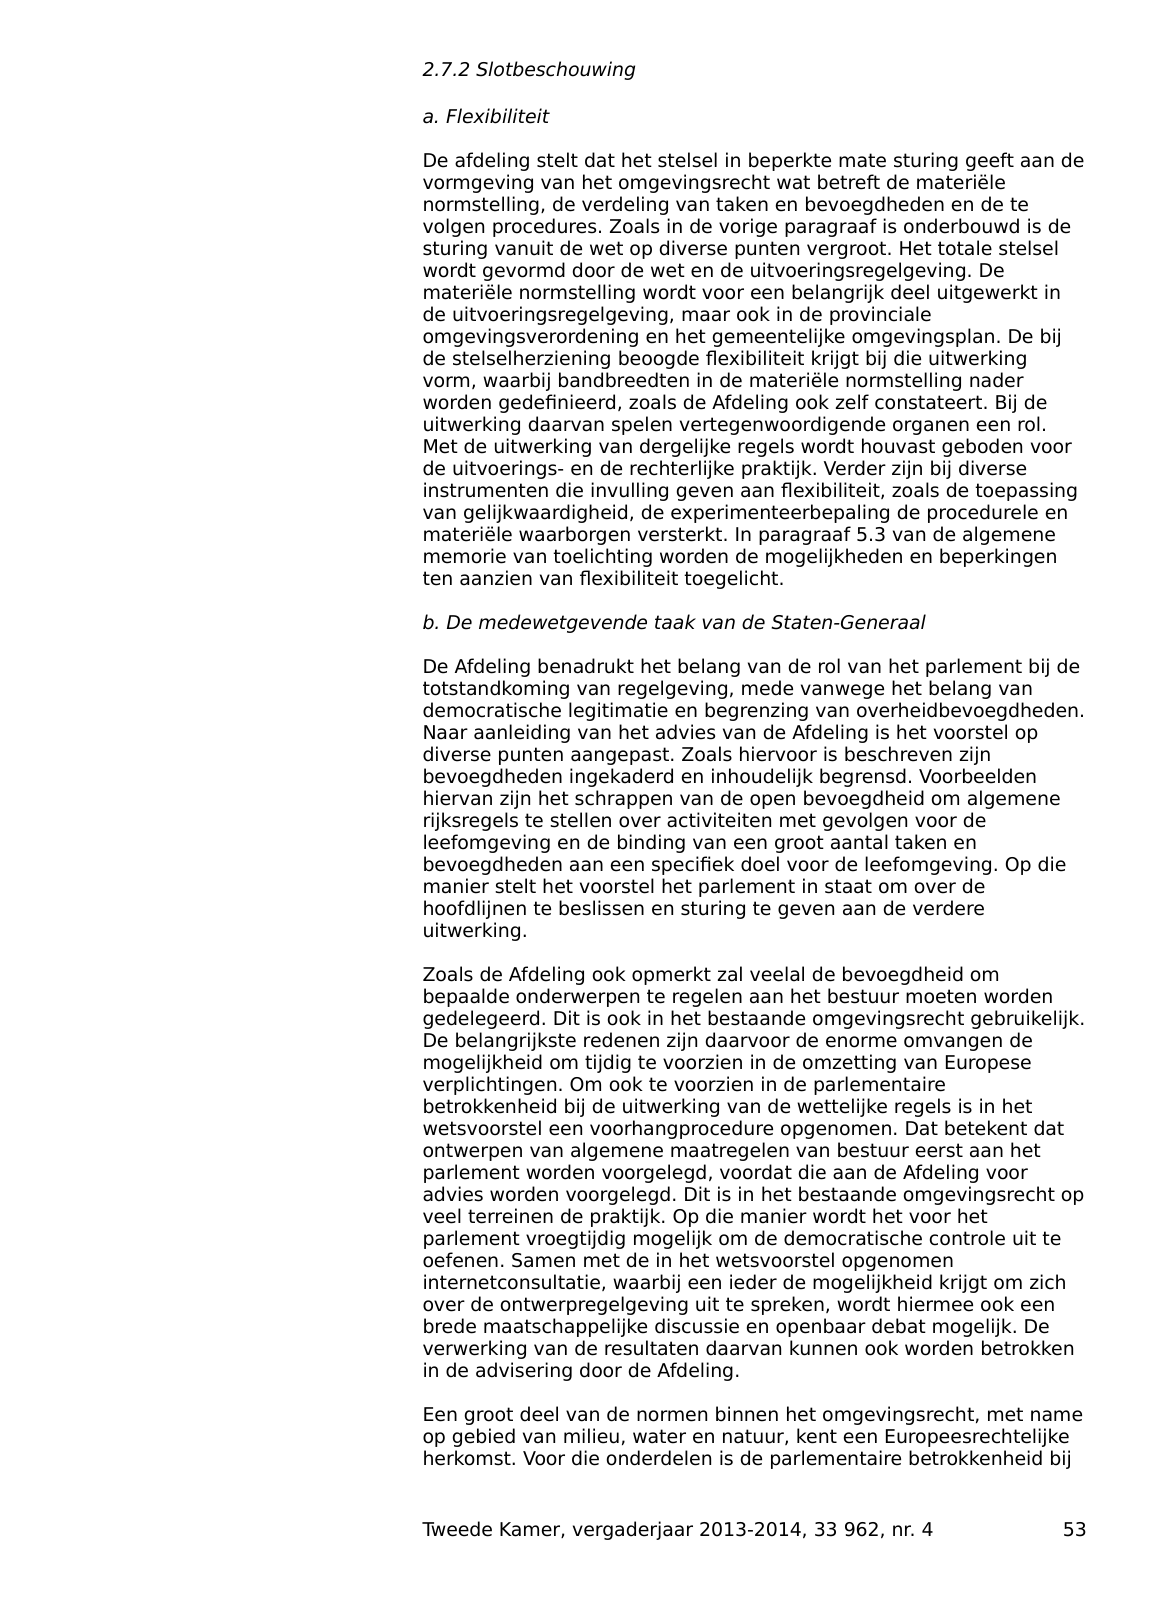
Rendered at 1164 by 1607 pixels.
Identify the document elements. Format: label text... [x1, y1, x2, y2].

subtitle b. De medewetgevende taak van de Staten-Generaal [422, 612, 1087, 634]
subtitle 2.7.2 Slotbeschouwing [422, 59, 1087, 81]
subtitle a. Flexibiliteit [422, 106, 1087, 128]
text Zoals de Afdeling ook opmerkt zal veelal de bevoegdheid om bepaalde onderwerpen te regelen aan het bestuur moeten worden gedelegeerd. Dit is ook in het bestaande omgevingsrecht gebruikelijk. De belangrijkste redenen zijn daarvoor de enorme omvangen de mogelijkheid om tijdig te voorzien in de omzetting van Europese verplichtingen. Om ook te voorzien in de parlementaire betrokkenheid bij de uitwerking van de wettelijke regels is in het wetsvoorstel een voorhangprocedure opgenomen. Dat betekent dat ontwerpen van algemene maatregelen van bestuur eerst aan het parlement worden voorgelegd, voordat die aan de Afdeling voor advies worden voorgelegd. Dit is in het bestaande omgevingsrecht op veel terreinen de praktijk. Op die manier wordt het voor het parlement vroegtijdig mogelijk om de democratische controle uit te oefenen. Samen met de in het wetsvoorstel opgenomen internetconsultatie, waarbij een ieder de mogelijkheid krijgt om zich over de ontwerpregelgeving uit te spreken, wordt hiermee ook een brede maatschappelijke discussie en openbaar debat mogelijk. De verwerking van de resultaten daarvan kunnen ook worden betrokken in de advisering door de Afdeling. [422, 964, 1087, 1382]
text De afdeling stelt dat het stelsel in beperkte mate sturing geeft aan de vormgeving van het omgevingsrecht wat betreft de materiële normstelling, de verdeling van taken en bevoegdheden en de te volgen procedures. Zoals in de vorige paragraaf is onderbouwd is de sturing vanuit de wet op diverse punten vergroot. Het totale stelsel wordt gevormd door de wet en de uitvoeringsregelgeving. De materiële normstelling wordt voor een belangrijk deel uitgewerkt in de uitvoeringsregelgeving, maar ook in de provinciale omgevingsverordening en het gemeentelijke omgevingsplan. De bij de stelselherziening beoogde flexibiliteit krijgt bij die uitwerking vorm, waarbij bandbreedten in de materiële normstelling nader worden gedefinieerd, zoals de Afdeling ook zelf constateert. Bij de uitwerking daarvan spelen vertegenwoordigende organen een rol. Met de uitwerking van dergelijke regels wordt houvast geboden voor de uitvoerings- en de rechterlijke praktijk. Verder zijn bij diverse instrumenten die invulling geven aan flexibiliteit, zoals de toepassing van gelijkwaardigheid, de experimenteerbepaling de procedurele en materiële waarborgen versterkt. In paragraaf 5.3 van de algemene memorie van toelichting worden de mogelijkheden en beperkingen ten aanzien van flexibiliteit toegelicht. [422, 150, 1087, 590]
text Een groot deel van de normen binnen het omgevingsrecht, met name op gebied van milieu, water en natuur, kent een Europeesrechtelijke herkomst. Voor die onderdelen is de parlementaire betrokkenheid bij [422, 1404, 1087, 1470]
text De Afdeling benadrukt het belang van de rol van het parlement bij de totstandkoming van regelgeving, mede vanwege het belang van democratische legitimatie en begrenzing van overheidbevoegdheden. Naar aanleiding van het advies van de Afdeling is het voorstel op diverse punten aangepast. Zoals hiervoor is beschreven zijn bevoegdheden ingekaderd en inhoudelijk begrensd. Voorbeelden hiervan zijn het schrappen van de open bevoegdheid om algemene rijksregels te stellen over activiteiten met gevolgen voor de leefomgeving en de binding van een groot aantal taken en bevoegdheden aan een specifiek doel voor de leefomgeving. Op die manier stelt het voorstel het parlement in staat om over de hoofdlijnen te beslissen en sturing te geven aan de verdere uitwerking. [422, 656, 1087, 942]
